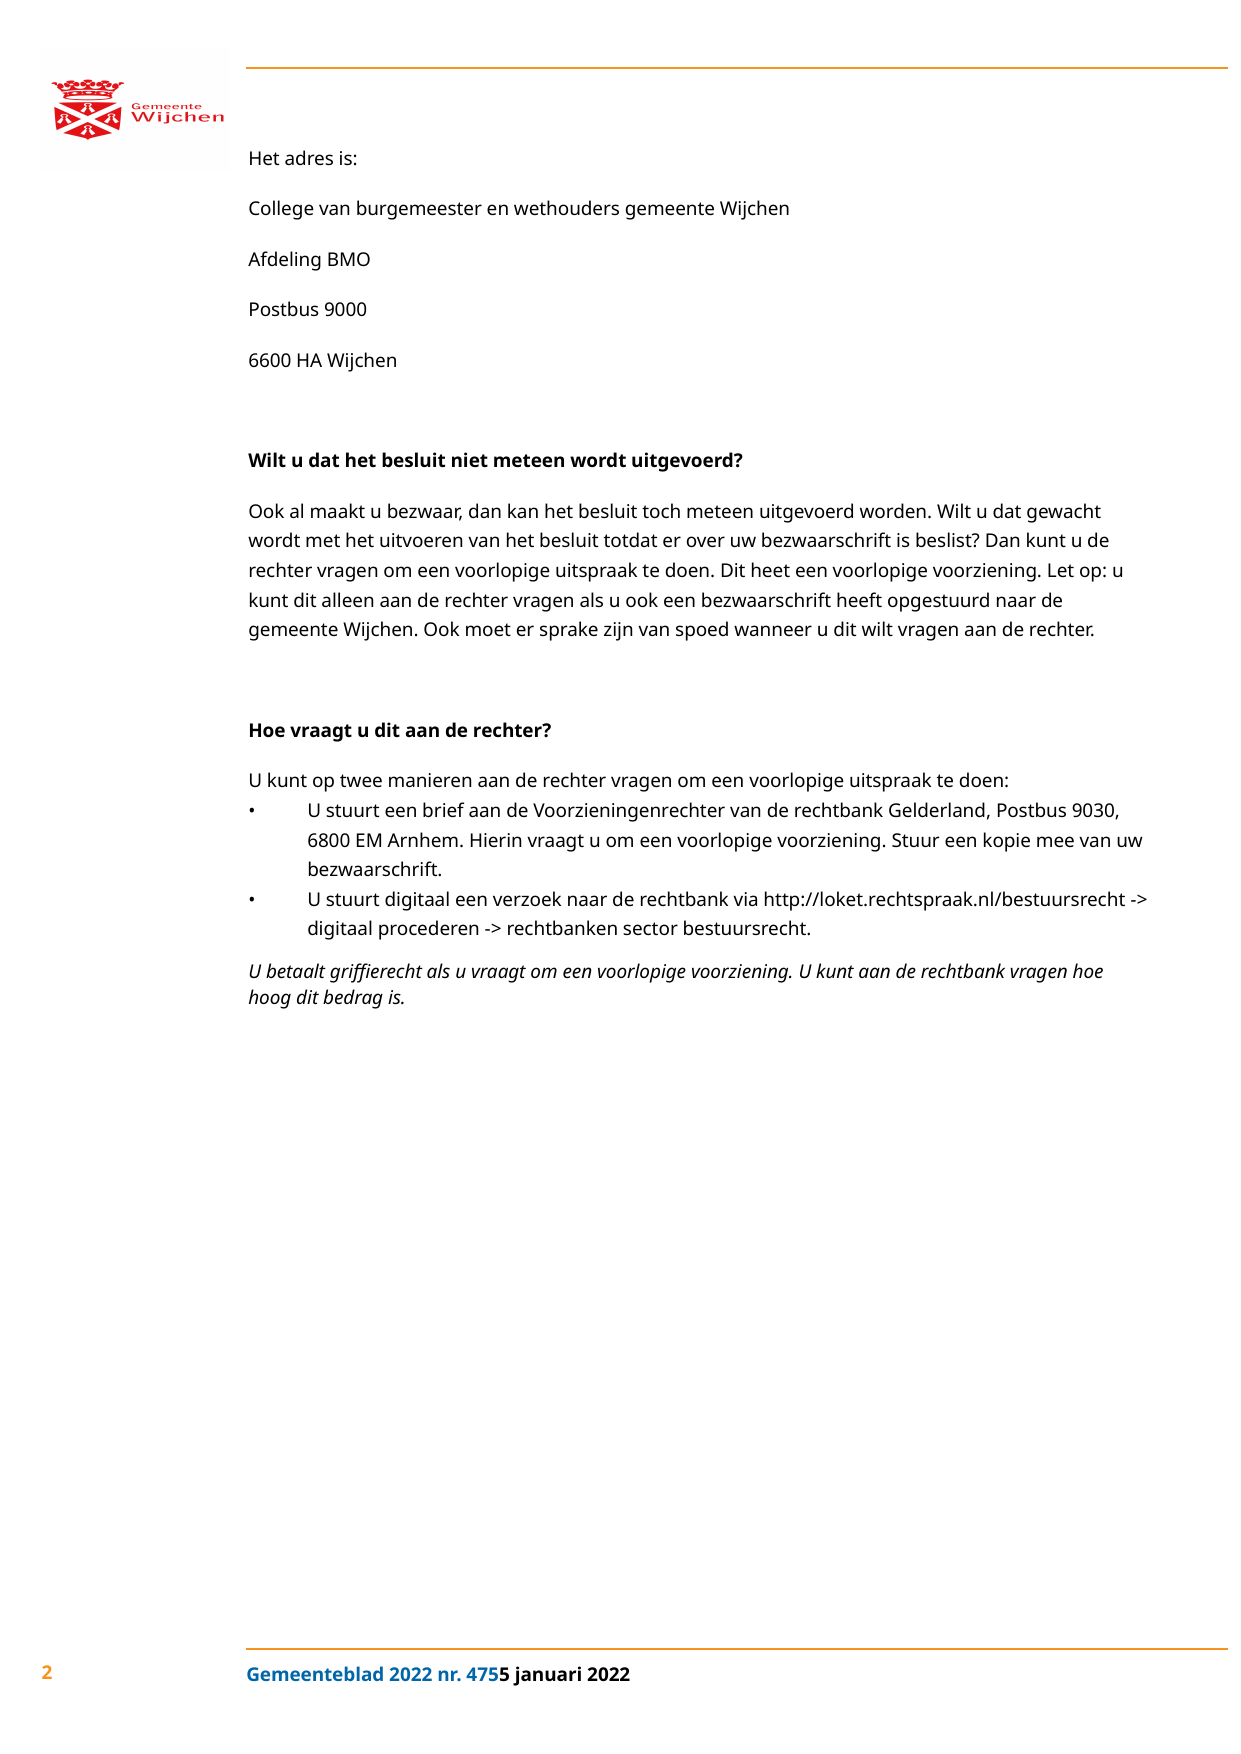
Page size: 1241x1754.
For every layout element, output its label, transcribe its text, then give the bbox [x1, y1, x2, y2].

text Ook al maakt u bezwaar, dan kan het besluit toch meteen uitgevoerd worden. Wilt u dat gewacht wordt met het uitvoeren van het besluit totdat er over uw bezwaarschrift is beslist? Dan kunt u de rechter vragen om een voorlopige uitspraak te doen. Dit heet een voorlopige voorziening. Let op: u kunt dit alleen aan de rechter vragen als u ook een bezwaarschrift heeft opgestuurd naar de gemeente Wijchen. Ook moet er sprake zijn van spoed wanneer u dit wilt vragen aan de rechter. [248, 498, 1152, 642]
text U betaalt griffierecht als u vraagt om een voorlopige voorziening. U kunt aan de rechtbank vragen hoe hoog dit bedrag is. [248, 959, 1152, 1010]
text U kunt op twee manieren aan de rechter vragen om een voorlopige uitspraak te doen: [248, 768, 1152, 793]
list U stuurt digitaal een verzoek naar de rechtbank via http://loket.rechtspraak.nl/bestuursrecht -> digitaal procederen -> rechtbanken sector bestuursrecht. [248, 886, 1152, 941]
text College van burgemeester en wethouders gemeente Wijchen [248, 196, 1152, 221]
text Postbus 9000 [248, 296, 1152, 322]
text Hoe vraagt u dit aan de rechter? [248, 717, 1152, 743]
picture [41, 47, 231, 172]
text Het adres is: [248, 145, 1152, 171]
text Afdeling BMO [248, 246, 1152, 272]
text 6600 HA Wijchen [248, 347, 1152, 373]
text Wilt u dat het besluit niet meteen wordt uitgevoerd? [248, 448, 1152, 473]
list U stuurt een brief aan de Voorzieningenrechter van de rechtbank Gelderland, Postbus 9030, 6800 EM Arnhem. Hierin vraagt u om een voorlopige voorziening. Stuur een kopie mee van uw bezwaarschrift. [248, 797, 1152, 882]
